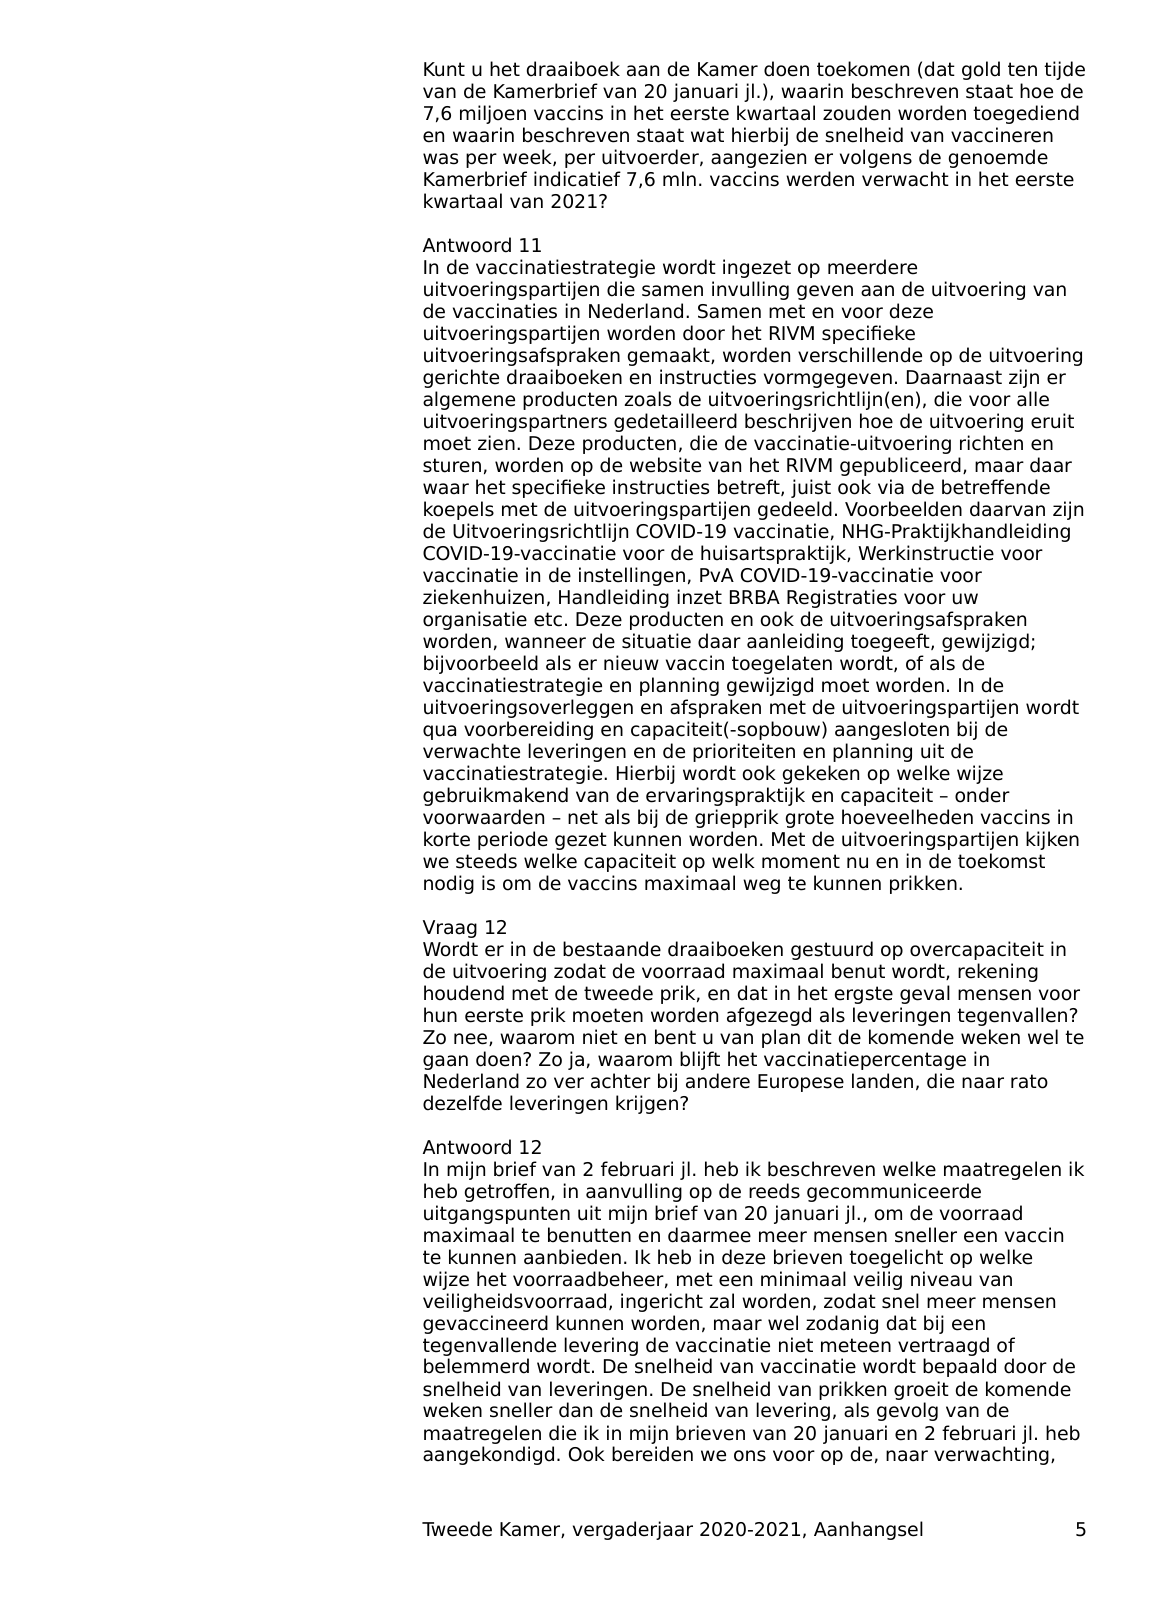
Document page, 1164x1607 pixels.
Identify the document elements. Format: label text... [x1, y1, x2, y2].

text Antwoord 12 [422, 1137, 1087, 1159]
text Antwoord 11 [422, 235, 1087, 257]
text Vraag 12 [422, 917, 1087, 939]
text Wordt er in de bestaande draaiboeken gestuurd op overcapaciteit in de uitvoering zodat de voorraad maximaal benut wordt, rekening houdend met de tweede prik, en dat in het ergste geval mensen voor hun eerste prik moeten worden afgezegd als leveringen tegenvallen? Zo nee, waarom niet en bent u van plan dit de komende weken wel te gaan doen? Zo ja, waarom blijft het vaccinatiepercentage in Nederland zo ver achter bij andere Europese landen, die naar rato dezelfde leveringen krijgen? [422, 939, 1087, 1114]
text In mijn brief van 2 februari jl. heb ik beschreven welke maatregelen ik heb getroffen, in aanvulling op de reeds gecommuniceerde uitgangspunten uit mijn brief van 20 januari jl., om de voorraad maximaal te benutten en daarmee meer mensen sneller een vaccin te kunnen aanbieden. Ik heb in deze brieven toegelicht op welke wijze het voorraadbeheer, met een minimaal veilig niveau van veiligheidsvoorraad, ingericht zal worden, zodat snel meer mensen gevaccineerd kunnen worden, maar wel zodanig dat bij een tegenvallende levering de vaccinatie niet meteen vertraagd of belemmerd wordt. De snelheid van vaccinatie wordt bepaald door de snelheid van leveringen. De snelheid van prikken groeit de komende weken sneller dan de snelheid van levering, als gevolg van de maatregelen die ik in mijn brieven van 20 januari en 2 februari jl. heb aangekondigd. Ook bereiden we ons voor op de, naar verwachting, [422, 1159, 1087, 1466]
text In de vaccinatiestrategie wordt ingezet op meerdere uitvoeringspartijen die samen invulling geven aan de uitvoering van de vaccinaties in Nederland. Samen met en voor deze uitvoeringspartijen worden door het RIVM specifieke uitvoeringsafspraken gemaakt, worden verschillende op de uitvoering gerichte draaiboeken en instructies vormgegeven. Daarnaast zijn er algemene producten zoals de uitvoeringsrichtlijn(en), die voor alle uitvoeringspartners gedetailleerd beschrijven hoe de uitvoering eruit moet zien. Deze producten, die de vaccinatie-uitvoering richten en sturen, worden op de website van het RIVM gepubliceerd, maar daar waar het specifieke instructies betreft, juist ook via de betreffende koepels met de uitvoeringspartijen gedeeld. Voorbeelden daarvan zijn de Uitvoeringsrichtlijn COVID-19 vaccinatie, NHG-Praktijkhandleiding COVID-19-vaccinatie voor de huisartspraktijk, Werkinstructie voor vaccinatie in de instellingen, PvA COVID-19-vaccinatie voor ziekenhuizen, Handleiding inzet BRBA Registraties voor uw organisatie etc. Deze producten en ook de uitvoeringsafspraken worden, wanneer de situatie daar aanleiding toegeeft, gewijzigd; bijvoorbeeld als er nieuw vaccin toegelaten wordt, of als de vaccinatiestrategie en planning gewijzigd moet worden. In de uitvoeringsoverleggen en afspraken met de uitvoeringspartijen wordt qua voorbereiding en capaciteit(-sopbouw) aangesloten bij de verwachte leveringen en de prioriteiten en planning uit de vaccinatiestrategie. Hierbij wordt ook gekeken op welke wijze gebruikmakend van de ervaringspraktijk en capaciteit – onder voorwaarden – net als bij de griepprik grote hoeveelheden vaccins in korte periode gezet kunnen worden. Met de uitvoeringspartijen kijken we steeds welke capaciteit op welk moment nu en in de toekomst nodig is om de vaccins maximaal weg te kunnen prikken. [422, 257, 1087, 894]
text Kunt u het draaiboek aan de Kamer doen toekomen (dat gold ten tijde van de Kamerbrief van 20 januari jl.), waarin beschreven staat hoe de 7,6 miljoen vaccins in het eerste kwartaal zouden worden toegediend en waarin beschreven staat wat hierbij de snelheid van vaccineren was per week, per uitvoerder, aangezien er volgens de genoemde Kamerbrief indicatief 7,6 mln. vaccins werden verwacht in het eerste kwartaal van 2021? [422, 59, 1087, 213]
